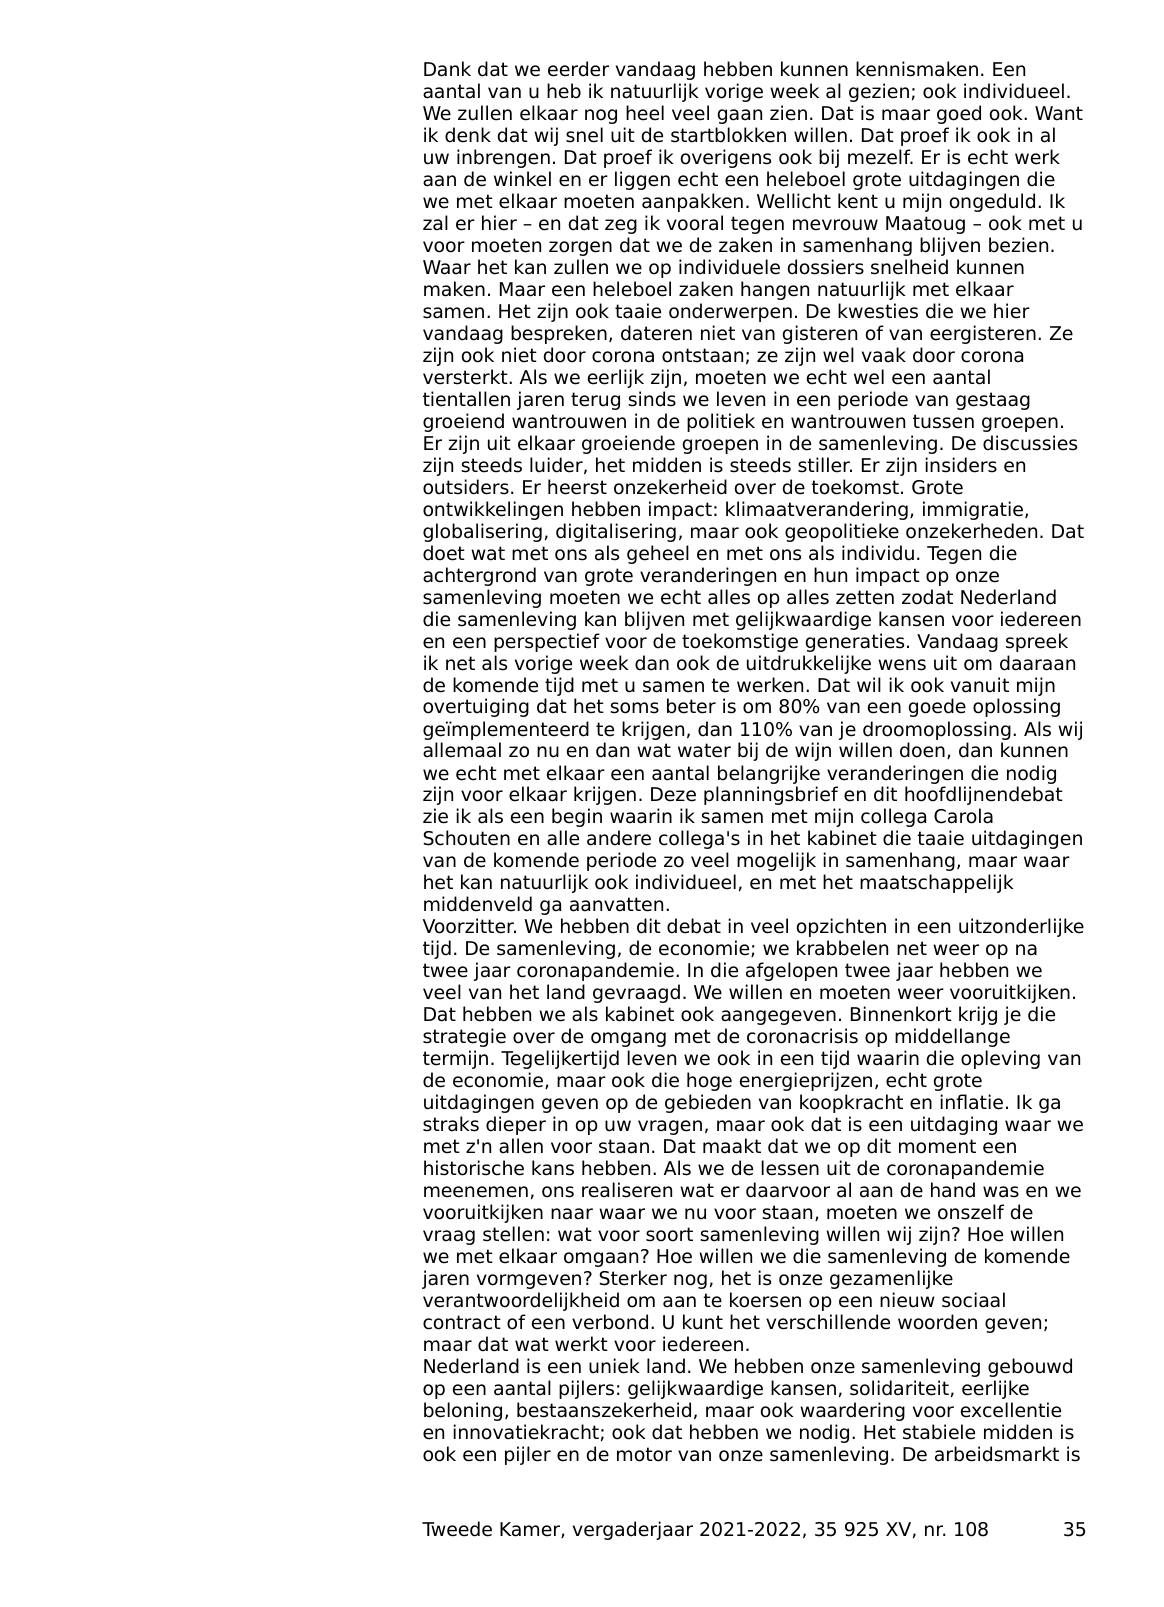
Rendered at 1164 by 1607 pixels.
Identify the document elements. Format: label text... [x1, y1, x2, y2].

text Dank dat we eerder vandaag hebben kunnen kennismaken. Een aantal van u heb ik natuurlijk vorige week al gezien; ook individueel. We zullen elkaar nog heel veel gaan zien. Dat is maar goed ook. Want ik denk dat wij snel uit de startblokken willen. Dat proef ik ook in al uw inbrengen. Dat proef ik overigens ook bij mezelf. Er is echt werk aan de winkel en er liggen echt een heleboel grote uitdagingen die we met elkaar moeten aanpakken. Wellicht kent u mijn ongeduld. Ik zal er hier – en dat zeg ik vooral tegen mevrouw Maatoug – ook met u voor moeten zorgen dat we de zaken in samenhang blijven bezien. Waar het kan zullen we op individuele dossiers snelheid kunnen maken. Maar een heleboel zaken hangen natuurlijk met elkaar samen. Het zijn ook taaie onderwerpen. De kwesties die we hier vandaag bespreken, dateren niet van gisteren of van eergisteren. Ze zijn ook niet door corona ontstaan; ze zijn wel vaak door corona versterkt. Als we eerlijk zijn, moeten we echt wel een aantal tientallen jaren terug sinds we leven in een periode van gestaag groeiend wantrouwen in de politiek en wantrouwen tussen groepen. Er zijn uit elkaar groeiende groepen in de samenleving. De discussies zijn steeds luider, het midden is steeds stiller. Er zijn insiders en outsiders. Er heerst onzekerheid over de toekomst. Grote ontwikkelingen hebben impact: klimaatverandering, immigratie, globalisering, digitalisering, maar ook geopolitieke onzekerheden. Dat doet wat met ons als geheel en met ons als individu. Tegen die achtergrond van grote veranderingen en hun impact op onze samenleving moeten we echt alles op alles zetten zodat Nederland die samenleving kan blijven met gelijkwaardige kansen voor iedereen en een perspectief voor de toekomstige generaties. Vandaag spreek ik net als vorige week dan ook de uitdrukkelijke wens uit om daaraan de komende tijd met u samen te werken. Dat wil ik ook vanuit mijn overtuiging dat het soms beter is om 80% van een goede oplossing geïmplementeerd te krijgen, dan 110% van je droomoplossing. Als wij allemaal zo nu en dan wat water bij de wijn willen doen, dan kunnen we echt met elkaar een aantal belangrijke veranderingen die nodig zijn voor elkaar krijgen. Deze planningsbrief en dit hoofdlijnendebat zie ik als een begin waarin ik samen met mijn collega Carola Schouten en alle andere collega's in het kabinet die taaie uitdagingen van de komende periode zo veel mogelijk in samenhang, maar waar het kan natuurlijk ook individueel, en met het maatschappelijk middenveld ga aanvatten. [422, 59, 1087, 916]
text Voorzitter. We hebben dit debat in veel opzichten in een uitzonderlijke tijd. De samenleving, de economie; we krabbelen net weer op na twee jaar coronapandemie. In die afgelopen twee jaar hebben we veel van het land gevraagd. We willen en moeten weer vooruitkijken. Dat hebben we als kabinet ook aangegeven. Binnenkort krijg je die strategie over de omgang met de coronacrisis op middellange termijn. Tegelijkertijd leven we ook in een tijd waarin die opleving van de economie, maar ook die hoge energieprijzen, echt grote uitdagingen geven op de gebieden van koopkracht en inflatie. Ik ga straks dieper in op uw vragen, maar ook dat is een uitdaging waar we met z'n allen voor staan. Dat maakt dat we op dit moment een historische kans hebben. Als we de lessen uit de coronapandemie meenemen, ons realiseren wat er daarvoor al aan de hand was en we vooruitkijken naar waar we nu voor staan, moeten we onszelf de vraag stellen: wat voor soort samenleving willen wij zijn? Hoe willen we met elkaar omgaan? Hoe willen we die samenleving de komende jaren vormgeven? Sterker nog, het is onze gezamenlijke verantwoordelijkheid om aan te koersen op een nieuw sociaal contract of een verbond. U kunt het verschillende woorden geven; maar dat wat werkt voor iedereen. [422, 916, 1087, 1356]
text Nederland is een uniek land. We hebben onze samenleving gebouwd op een aantal pijlers: gelijkwaardige kansen, solidariteit, eerlijke beloning, bestaanszekerheid, maar ook waardering voor excellentie en innovatiekracht; ook dat hebben we nodig. Het stabiele midden is ook een pijler en de motor van onze samenleving. De arbeidsmarkt is [422, 1356, 1087, 1466]
